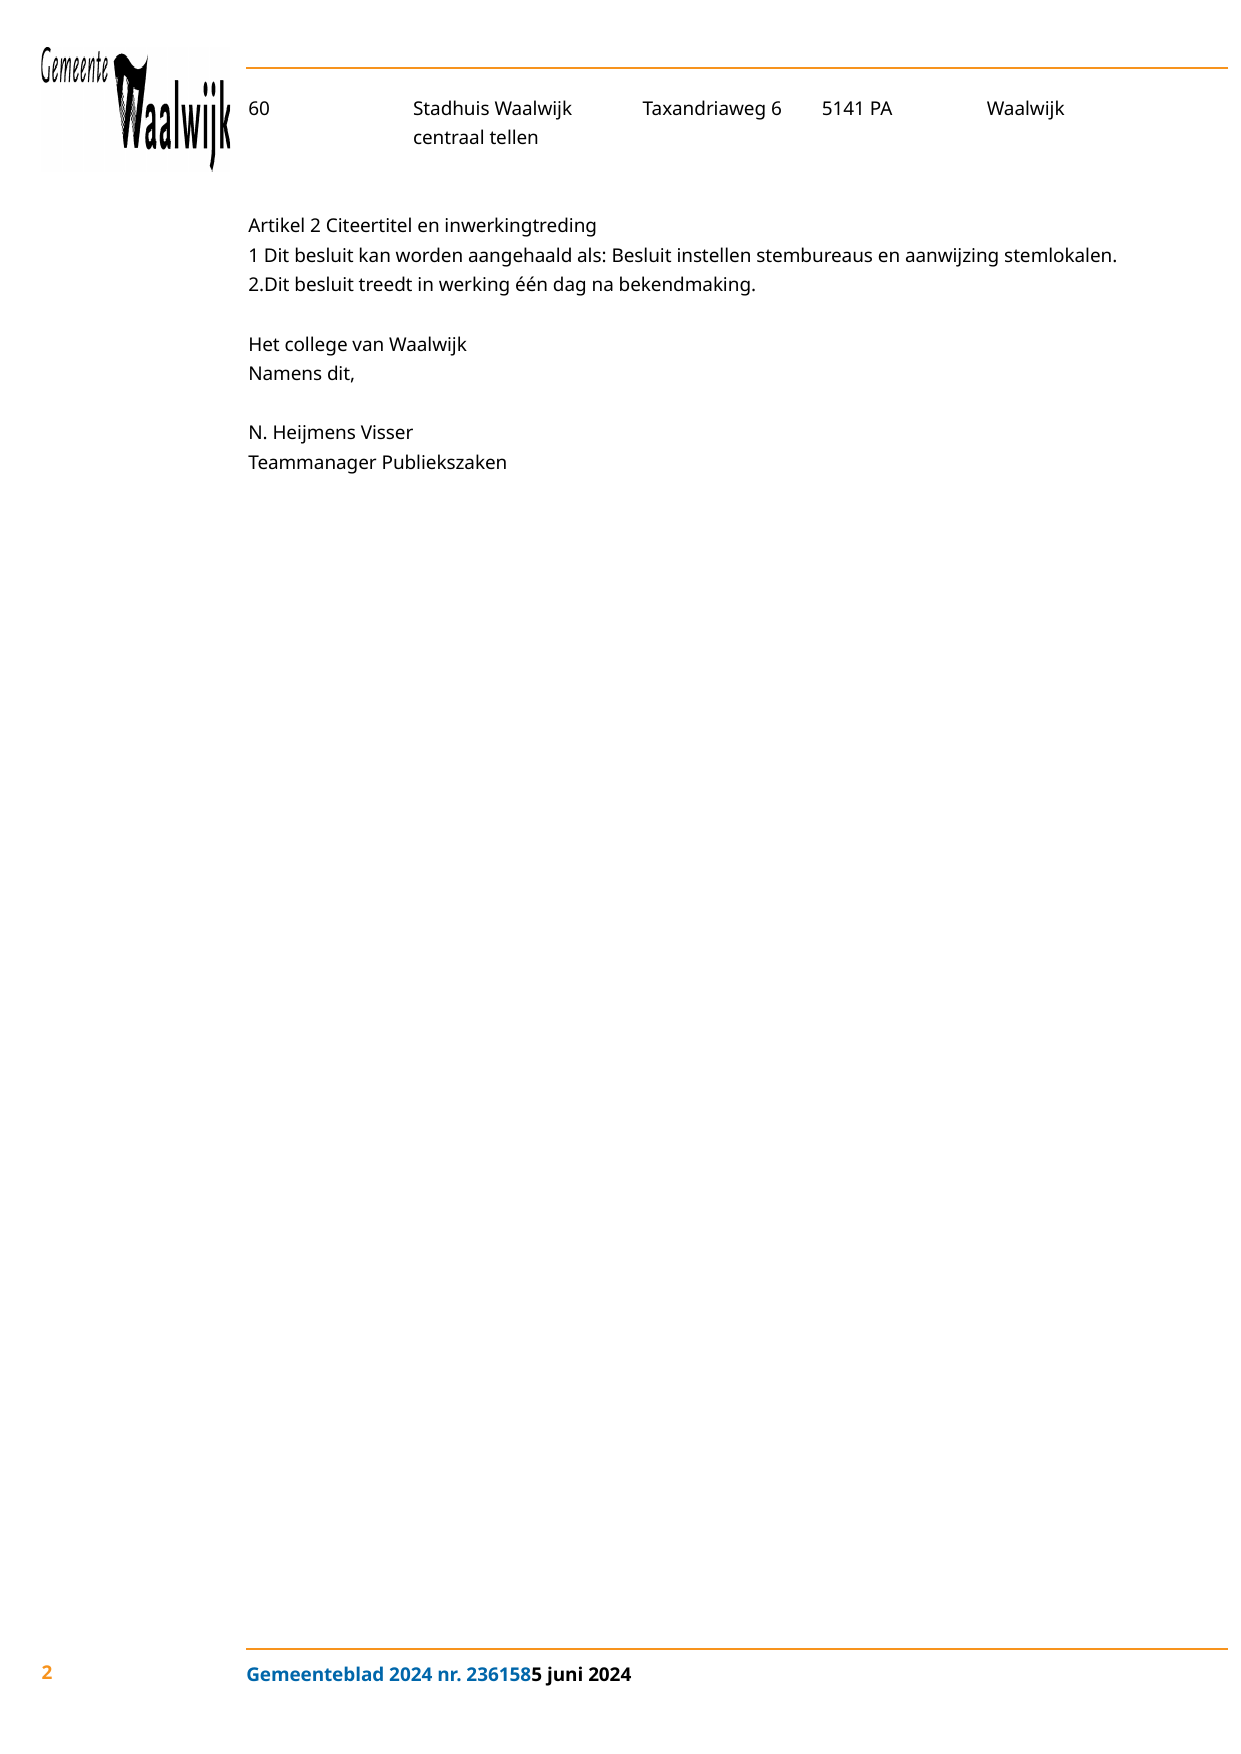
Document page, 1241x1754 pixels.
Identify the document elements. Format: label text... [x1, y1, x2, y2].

table_cell 5141 PA [822, 95, 987, 150]
text 2.Dit besluit treedt in werking één dag na bekendmaking. [248, 272, 1152, 297]
table_cell Stadhuis Waalwijk centraal tellen [413, 95, 642, 150]
text Namens dit, [248, 360, 1152, 386]
text Teammanager Publiekszaken [248, 449, 1152, 475]
text Artikel 2 Citeertitel en inwerkingtreding [248, 212, 1152, 238]
picture [41, 47, 231, 172]
text 1 Dit besluit kan worden aangehaald als: Besluit instellen stembureaus en aanwijzing stemlokalen. [248, 242, 1152, 268]
table_cell Taxandriaweg 6 [643, 95, 822, 150]
table_cell Waalwijk [987, 95, 1152, 150]
text Het college van Waalwijk [248, 331, 1152, 357]
table_cell 60 [248, 95, 413, 150]
text N. Heijmens Visser [248, 419, 1152, 445]
